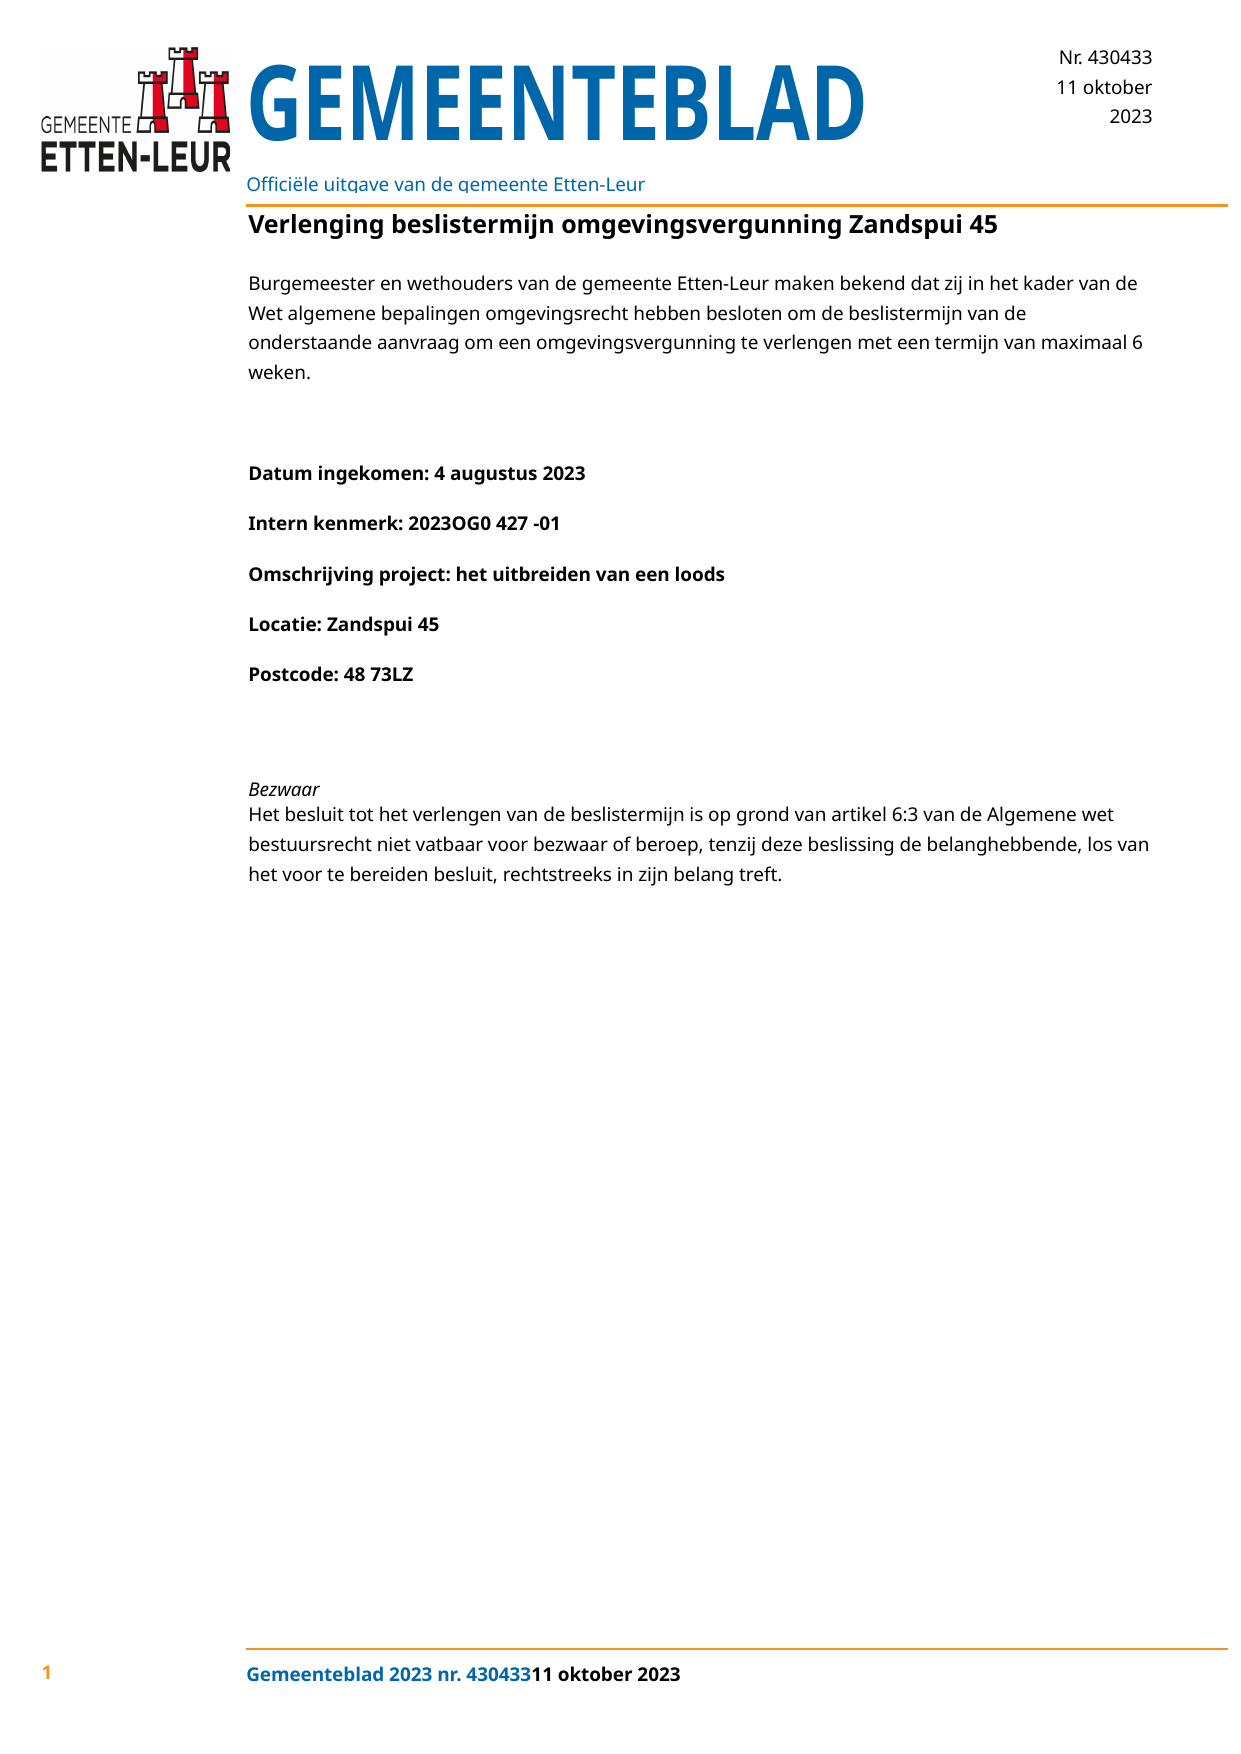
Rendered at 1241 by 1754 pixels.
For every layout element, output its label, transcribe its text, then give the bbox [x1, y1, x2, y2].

picture [41, 47, 231, 172]
text Datum ingekomen: 4 augustus 2023 [248, 460, 1152, 486]
text Het besluit tot het verlengen van de beslistermijn is op grond van artikel 6:3 van de Algemene wet bestuursrecht niet vatbaar voor bezwaar of beroep, tenzij deze beslissing de belanghebbende, los van het voor te bereiden besluit, rechtstreeks in zijn belang treft. [248, 802, 1152, 887]
text Verlenging beslistermijn omgevingsvergunning Zandspui 45 [248, 207, 1152, 241]
text Burgemeester en wethouders van de gemeente Etten-Leur maken bekend dat zij in het kader van de Wet algemene bepalingen omgevingsrecht hebben besloten om de beslistermijn van de onderstaande aanvraag om een omgevingsvergunning te verlengen met een termijn van maximaal 6 weken. [248, 270, 1152, 385]
text Intern kenmerk: 2023OG0 427 -01 [248, 510, 1152, 536]
text Locatie: Zandspui 45 [248, 611, 1152, 637]
text Bezwaar [248, 776, 1152, 802]
text Omschrijving project: het uitbreiden van een loods [248, 561, 1152, 586]
text Postcode: 48 73LZ [248, 662, 1152, 687]
